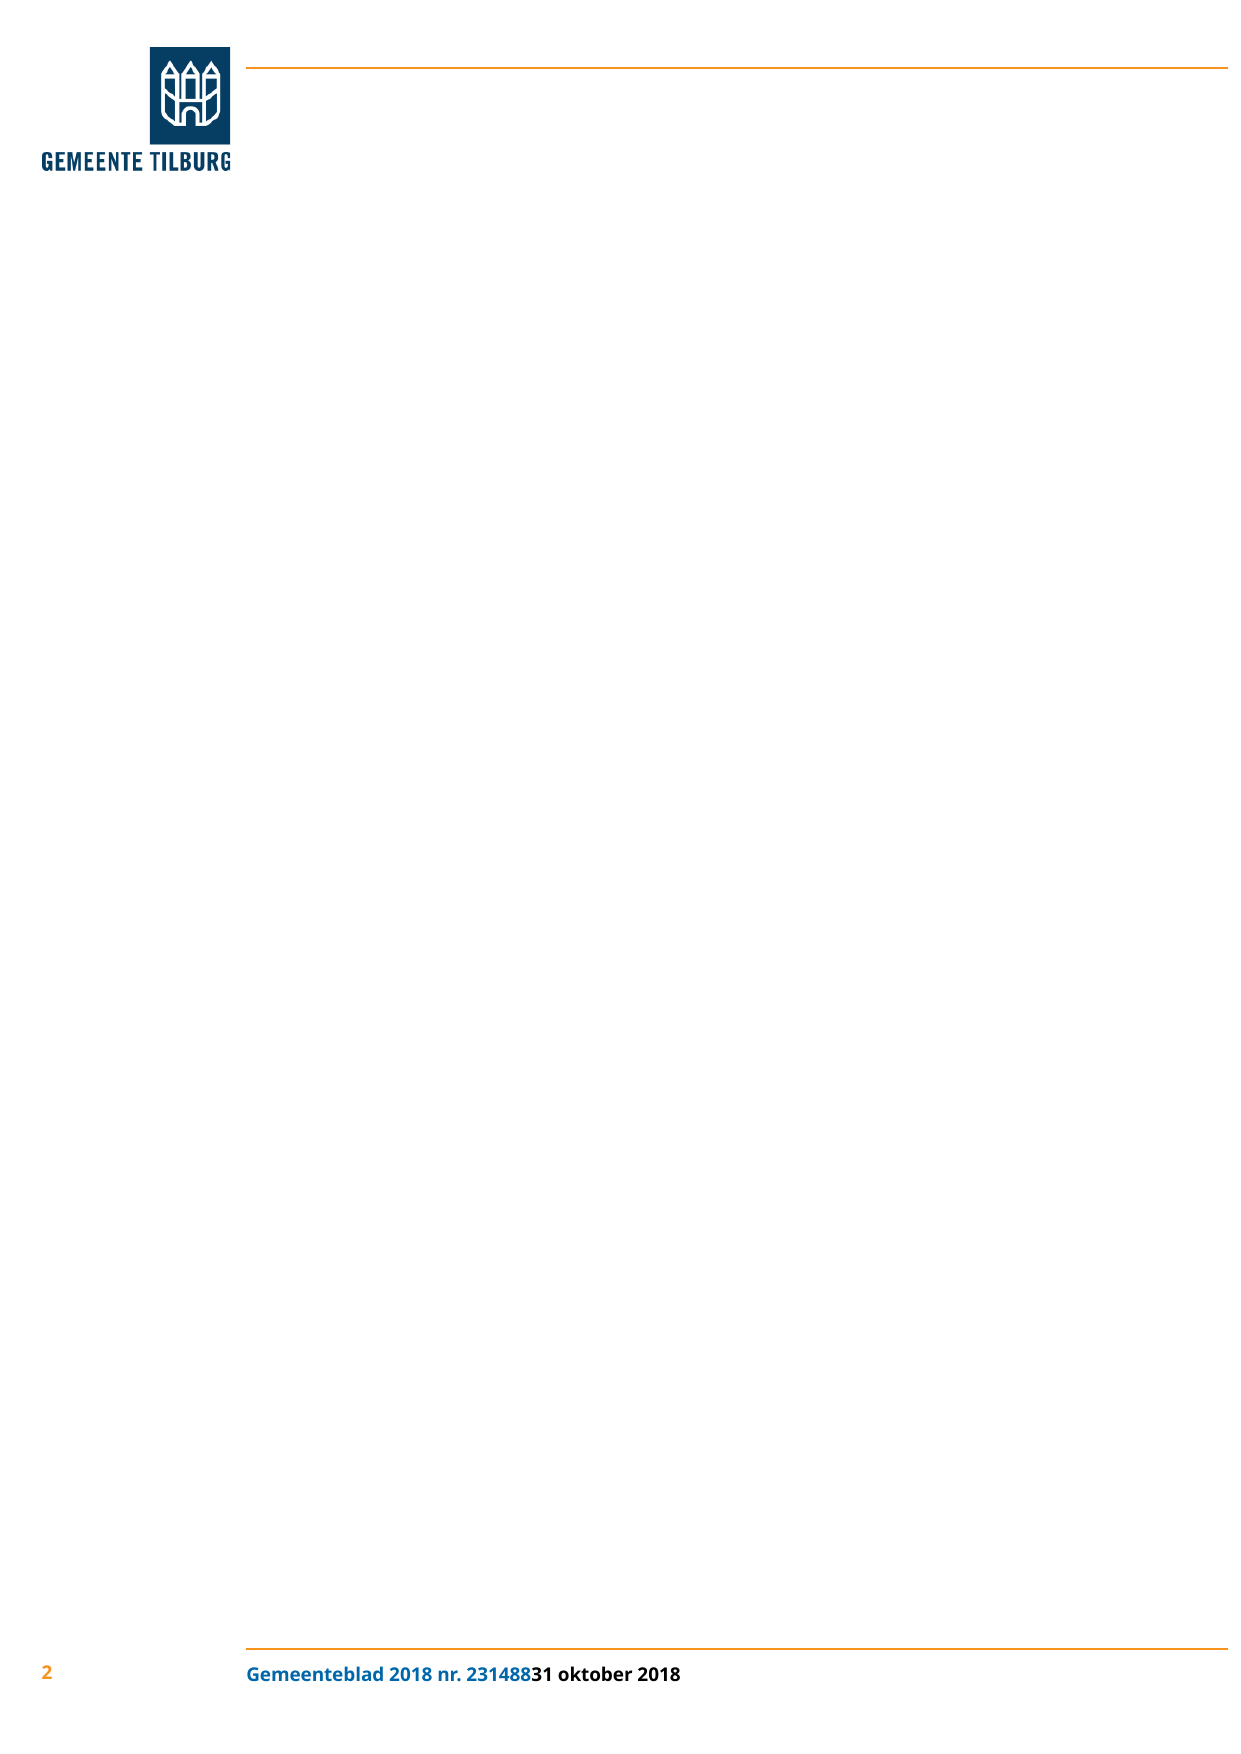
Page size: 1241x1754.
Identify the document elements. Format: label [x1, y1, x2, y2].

picture [41, 47, 231, 172]
